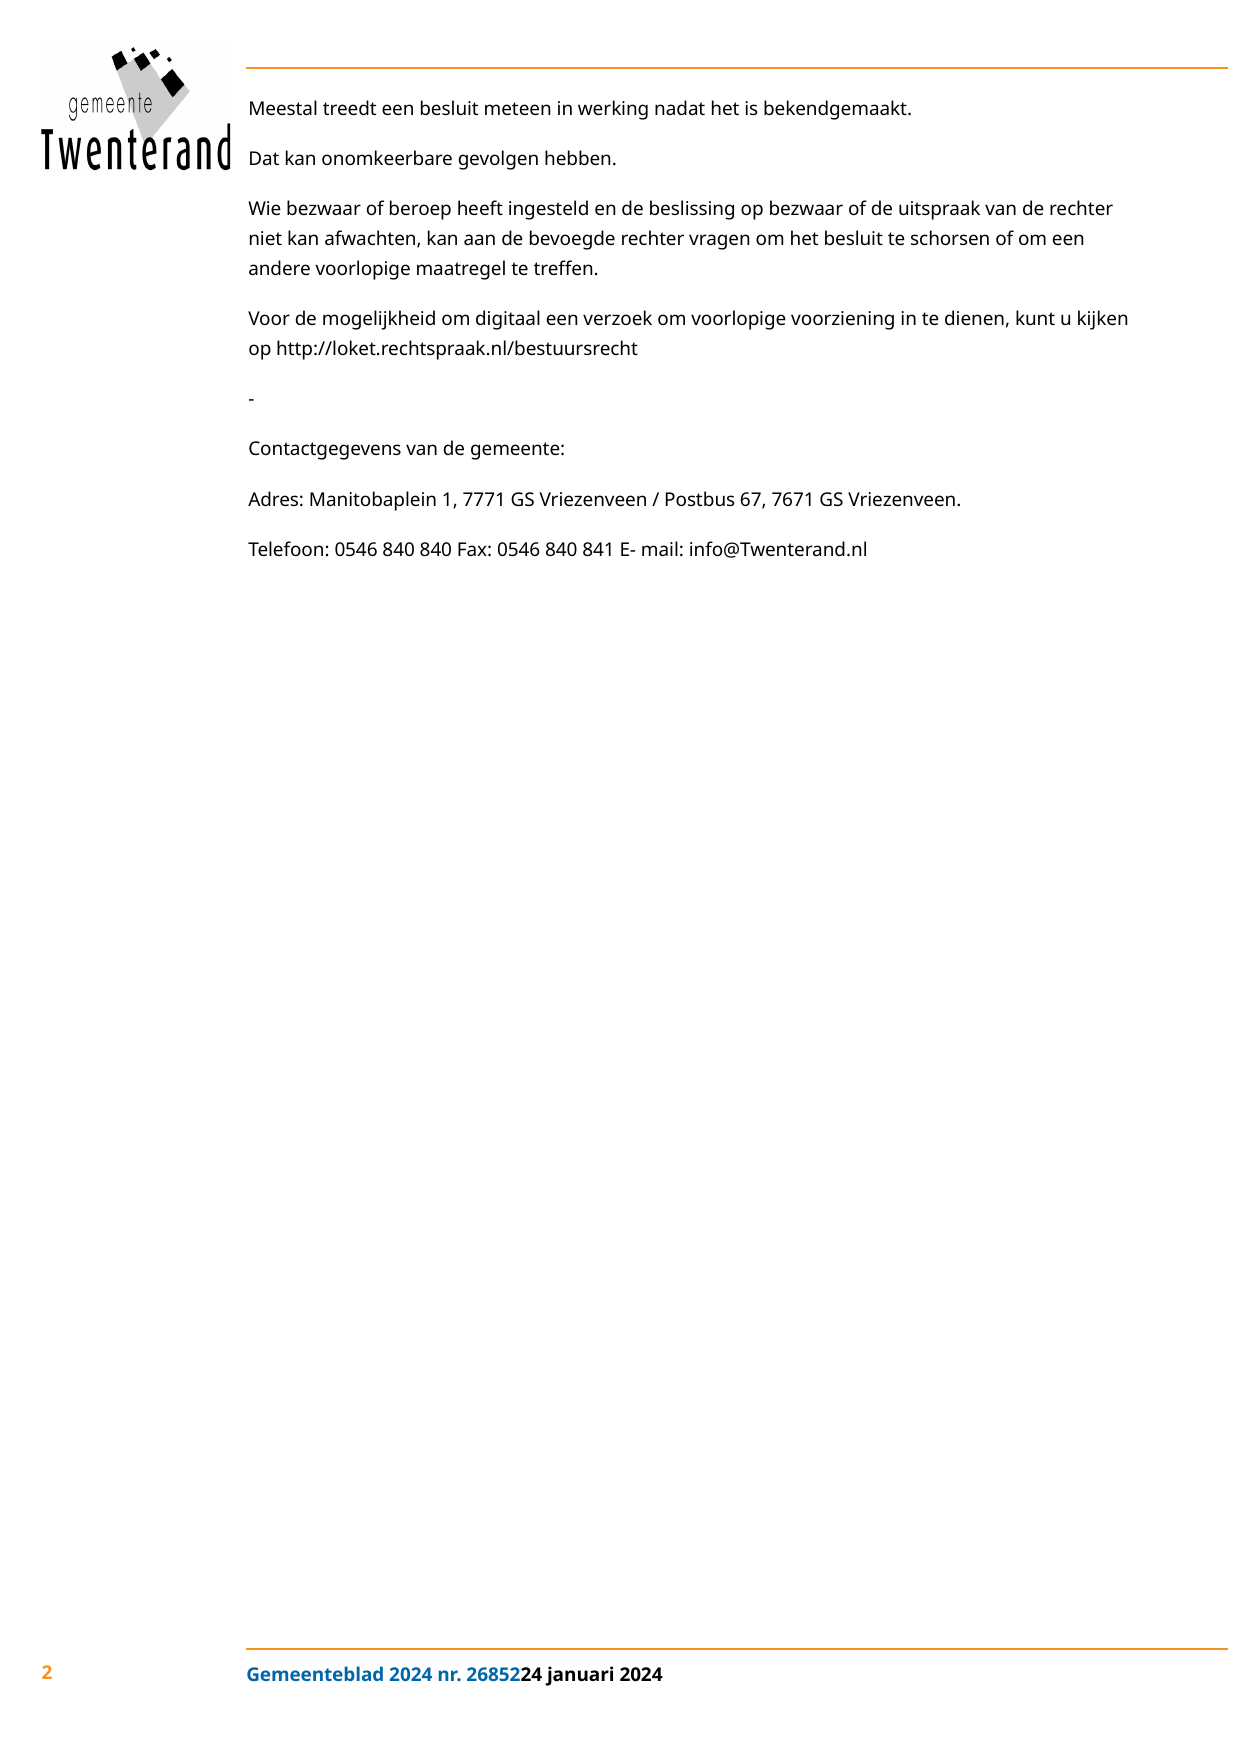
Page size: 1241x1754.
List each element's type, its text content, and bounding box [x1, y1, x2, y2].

text Telefoon: 0546 840 840 Fax: 0546 840 841 E- mail: info@Twenterand.nl [248, 536, 1152, 562]
text Contactgegevens van de gemeente: [248, 436, 1152, 461]
text Adres: Manitobaplein 1, 7771 GS Vriezenveen / Postbus 67, 7671 GS Vriezenveen. [248, 486, 1152, 512]
text Voor de mogelijkheid om digitaal een verzoek om voorlopige voorziening in te dienen, kunt u kijken op http://loket.rechtspraak.nl/bestuursrecht [248, 305, 1152, 361]
text - [248, 385, 1152, 411]
text Dat kan onomkeerbare gevolgen hebben. [248, 145, 1152, 171]
picture [41, 47, 231, 172]
text Wie bezwaar of beroep heeft ingesteld en de beslissing op bezwaar of de uitspraak van de rechter niet kan afwachten, kan aan de bevoegde rechter vragen om het besluit te schorsen of om een andere voorlopige maatregel te treffen. [248, 196, 1152, 281]
text Meestal treedt een besluit meteen in werking nadat het is bekendgemaakt. [248, 95, 1152, 121]
